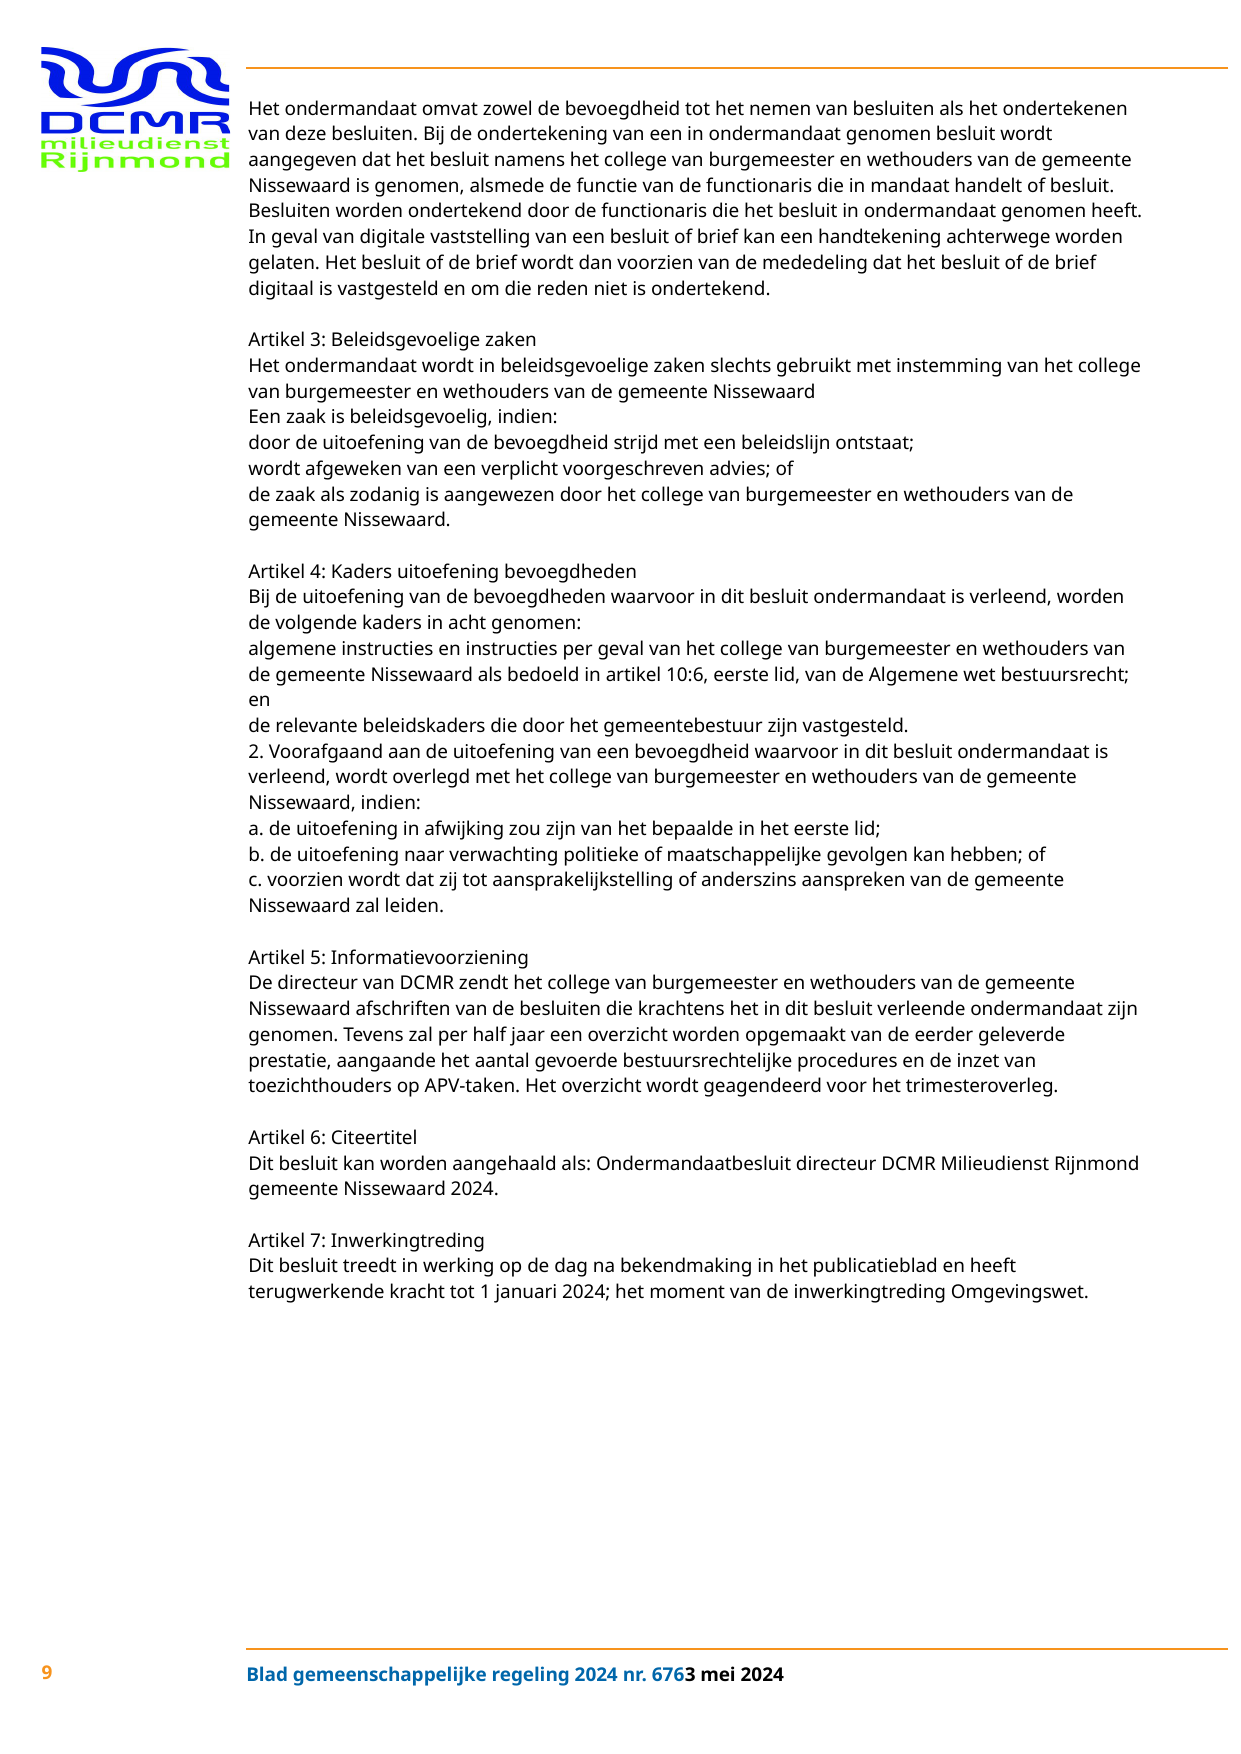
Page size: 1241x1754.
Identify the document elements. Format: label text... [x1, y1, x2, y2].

picture [41, 47, 231, 172]
text a. de uitoefening in afwijking zou zijn van het bepaalde in het eerste lid; [248, 815, 1152, 841]
text Dit besluit kan worden aangehaald als: Ondermandaatbesluit directeur DCMR Milieudienst Rijnmond gemeente Nissewaard 2024. [248, 1150, 1152, 1201]
text Artikel 3: Beleidsgevoelige zaken [248, 326, 1152, 352]
text Artikel 6: Citeertitel [248, 1124, 1152, 1150]
text de zaak als zodanig is aangewezen door het college van burgemeester en wethouders van de gemeente Nissewaard. [248, 481, 1152, 532]
text algemene instructies en instructies per geval van het college van burgemeester en wethouders van de gemeente Nissewaard als bedoeld in artikel 10:6, eerste lid, van de Algemene wet bestuursrecht; en [248, 635, 1152, 712]
text de relevante beleidskaders die door het gemeentebestuur zijn vastgesteld. [248, 712, 1152, 738]
text Artikel 7: Inwerkingtreding [248, 1227, 1152, 1253]
text Artikel 5: Informatievoorziening [248, 944, 1152, 969]
text 2. Voorafgaand aan de uitoefening van een bevoegdheid waarvoor in dit besluit ondermandaat is verleend, wordt overlegd met het college van burgemeester en wethouders van de gemeente Nissewaard, indien: [248, 738, 1152, 815]
text Dit besluit treedt in werking op de dag na bekendmaking in het publicatieblad en heeft terugwerkende kracht tot 1 januari 2024; het moment van de inwerkingtreding Omgevingswet. [248, 1253, 1152, 1304]
text Het ondermandaat omvat zowel de bevoegdheid tot het nemen van besluiten als het ondertekenen van deze besluiten. Bij de ondertekening van een in ondermandaat genomen besluit wordt aangegeven dat het besluit namens het college van burgemeester en wethouders van de gemeente Nissewaard is genomen, alsmede de functie van de functionaris die in mandaat handelt of besluit. [248, 95, 1152, 198]
text Bij de uitoefening van de bevoegdheden waarvoor in dit besluit ondermandaat is verleend, worden de volgende kaders in acht genomen: [248, 584, 1152, 635]
text In geval van digitale vaststelling van een besluit of brief kan een handtekening achterwege worden gelaten. Het besluit of de brief wordt dan voorzien van de mededeling dat het besluit of de brief digitaal is vastgesteld en om die reden niet is ondertekend. [248, 223, 1152, 301]
text wordt afgeweken van een verplicht voorgeschreven advies; of [248, 455, 1152, 481]
text Nissewaard zal leiden. [248, 892, 1152, 918]
text Het ondermandaat wordt in beleidsgevoelige zaken slechts gebruikt met instemming van het college van burgemeester en wethouders van de gemeente Nissewaard [248, 352, 1152, 403]
text Artikel 4: Kaders uitoefening bevoegdheden [248, 558, 1152, 584]
text Besluiten worden ondertekend door de functionaris die het besluit in ondermandaat genomen heeft. [248, 198, 1152, 223]
text door de uitoefening van de bevoegdheid strijd met een beleidslijn ontstaat; [248, 429, 1152, 455]
text Een zaak is beleidsgevoelig, indien: [248, 403, 1152, 429]
text b. de uitoefening naar verwachting politieke of maatschappelijke gevolgen kan hebben; of [248, 841, 1152, 867]
text De directeur van DCMR zendt het college van burgemeester en wethouders van de gemeente Nissewaard afschriften van de besluiten die krachtens het in dit besluit verleende ondermandaat zijn genomen. Tevens zal per half jaar een overzicht worden opgemaakt van de eerder geleverde prestatie, aangaande het aantal gevoerde bestuursrechtelijke procedures en de inzet van toezichthouders op APV-taken. Het overzicht wordt geagendeerd voor het trimesteroverleg. [248, 969, 1152, 1098]
text c. voorzien wordt dat zij tot aansprakelijkstelling of anderszins aanspreken van de gemeente [248, 867, 1152, 892]
